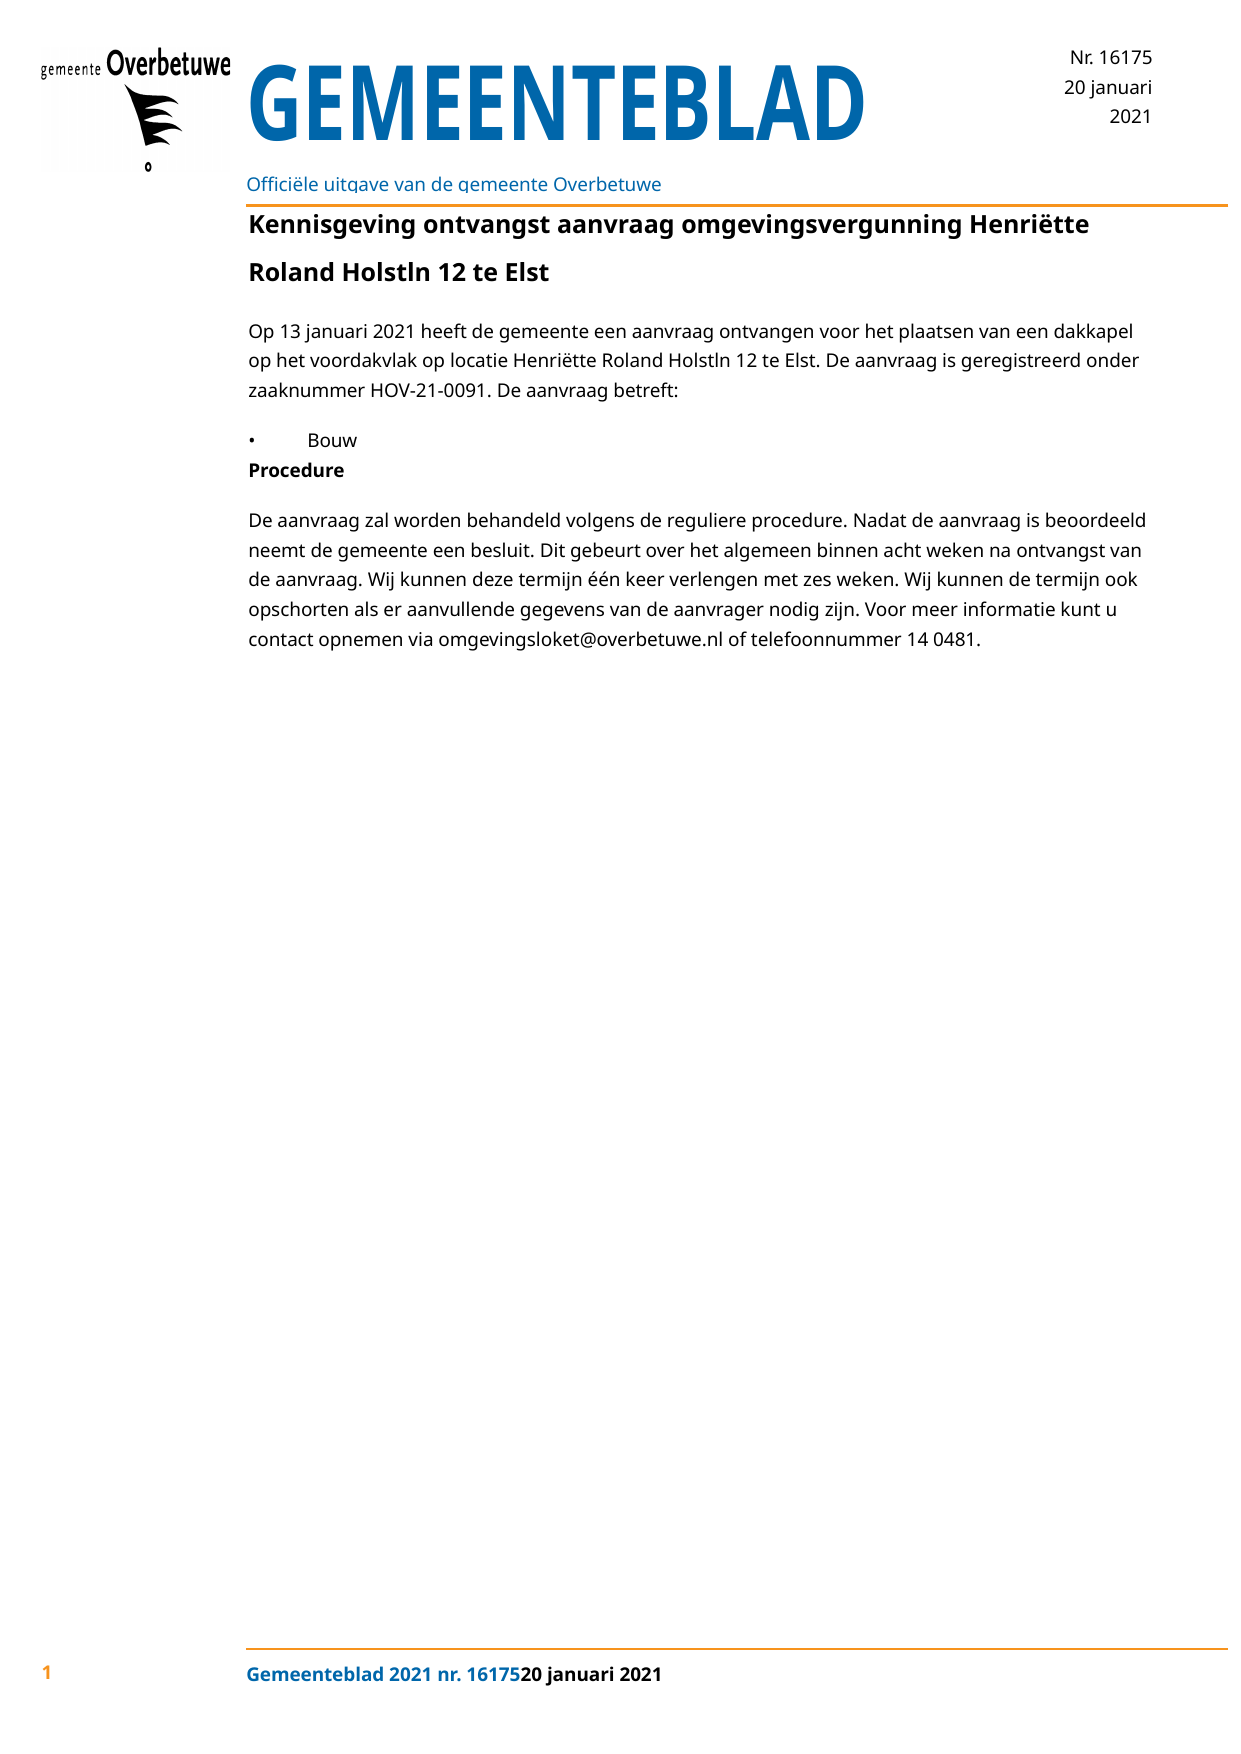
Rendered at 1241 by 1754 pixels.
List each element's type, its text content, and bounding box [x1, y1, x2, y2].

text Kennisgeving ontvangst aanvraag omgevingsvergunning Henriëtte Roland Holstln 12 te Elst [248, 207, 1152, 288]
picture [41, 47, 231, 172]
text Procedure [248, 457, 1152, 483]
list Bouw [248, 427, 1152, 453]
text De aanvraag zal worden behandeld volgens de reguliere procedure. Nadat de aanvraag is beoordeeld neemt de gemeente een besluit. Dit gebeurt over het algemeen binnen acht weken na ontvangst van de aanvraag. Wij kunnen deze termijn één keer verlengen met zes weken. Wij kunnen de termijn ook opschorten als er aanvullende gegevens van de aanvrager nodig zijn. Voor meer informatie kunt u contact opnemen via omgevingsloket@overbetuwe.nl of telefoonnummer 14 0481. [248, 507, 1152, 652]
text Op 13 januari 2021 heeft de gemeente een aanvraag ontvangen voor het plaatsen van een dakkapel op het voordakvlak op locatie Henriëtte Roland Holstln 12 te Elst. De aanvraag is geregistreerd onder zaaknummer HOV-21-0091. De aanvraag betreft: [248, 318, 1152, 403]
